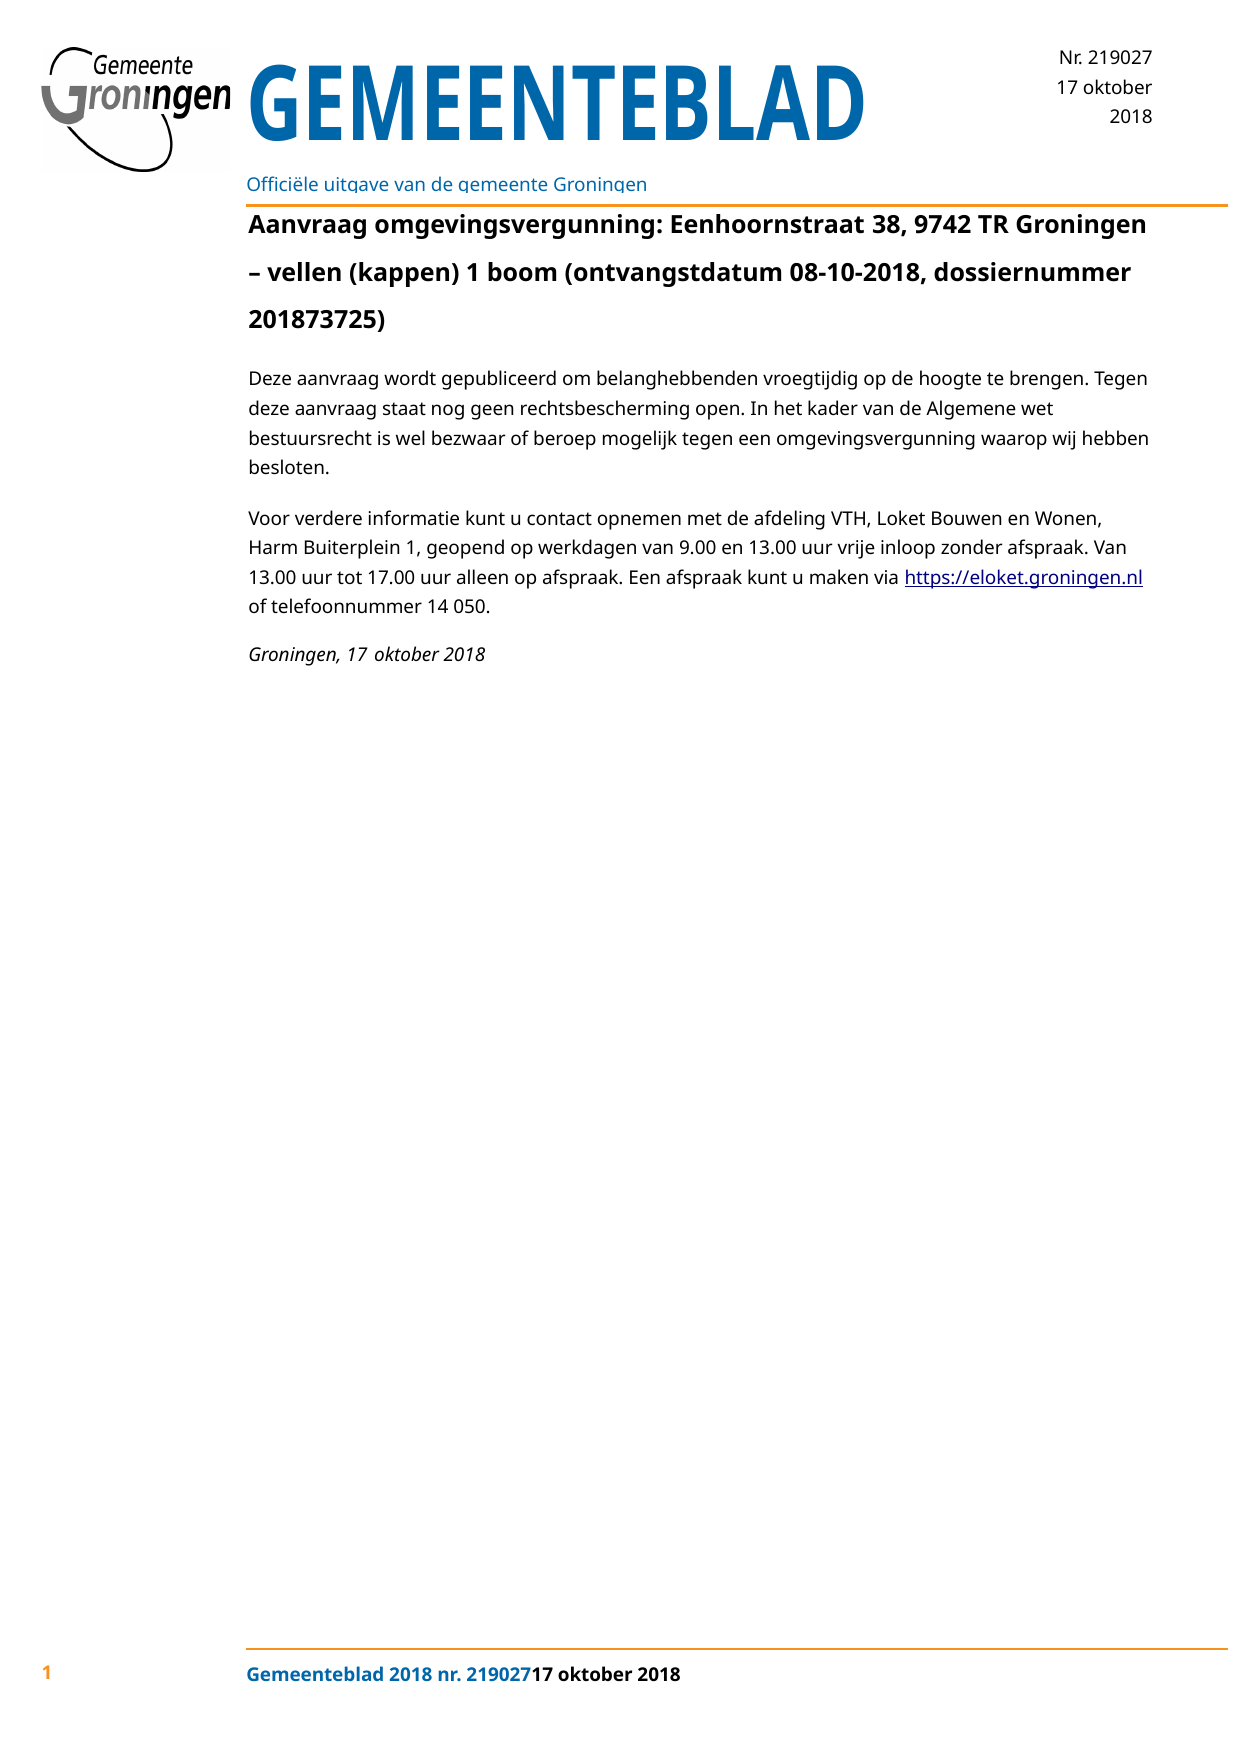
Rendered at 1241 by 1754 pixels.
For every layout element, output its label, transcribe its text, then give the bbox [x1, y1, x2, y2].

text Aanvraag omgevingsvergunning: Eenhoornstraat 38, 9742 TR Groningen – vellen (kappen) 1 boom (ontvangstdatum 08-10-2018, dossiernummer 201873725) [248, 207, 1152, 336]
picture [41, 47, 231, 172]
text Deze aanvraag wordt gepubliceerd om belanghebbenden vroegtijdig op de hoogte te brengen. Tegen deze aanvraag staat nog geen rechtsbescherming open. In het kader van de Algemene wet bestuursrecht is wel bezwaar of beroep mogelijk tegen een omgevingsvergunning waarop wij hebben besloten. [248, 366, 1152, 480]
text Voor verdere informatie kunt u contact opnemen met de afdeling VTH, Loket Bouwen en Wonen, Harm Buiterplein 1, geopend op werkdagen van 9.00 en 13.00 uur vrije inloop zonder afspraak. Van 13.00 uur tot 17.00 uur alleen op afspraak. Een afspraak kunt u maken via https://eloket.groningen.nl of telefoonnummer 14 050. [248, 505, 1152, 619]
text Groningen, 17 oktober 2018 [248, 641, 1152, 667]
